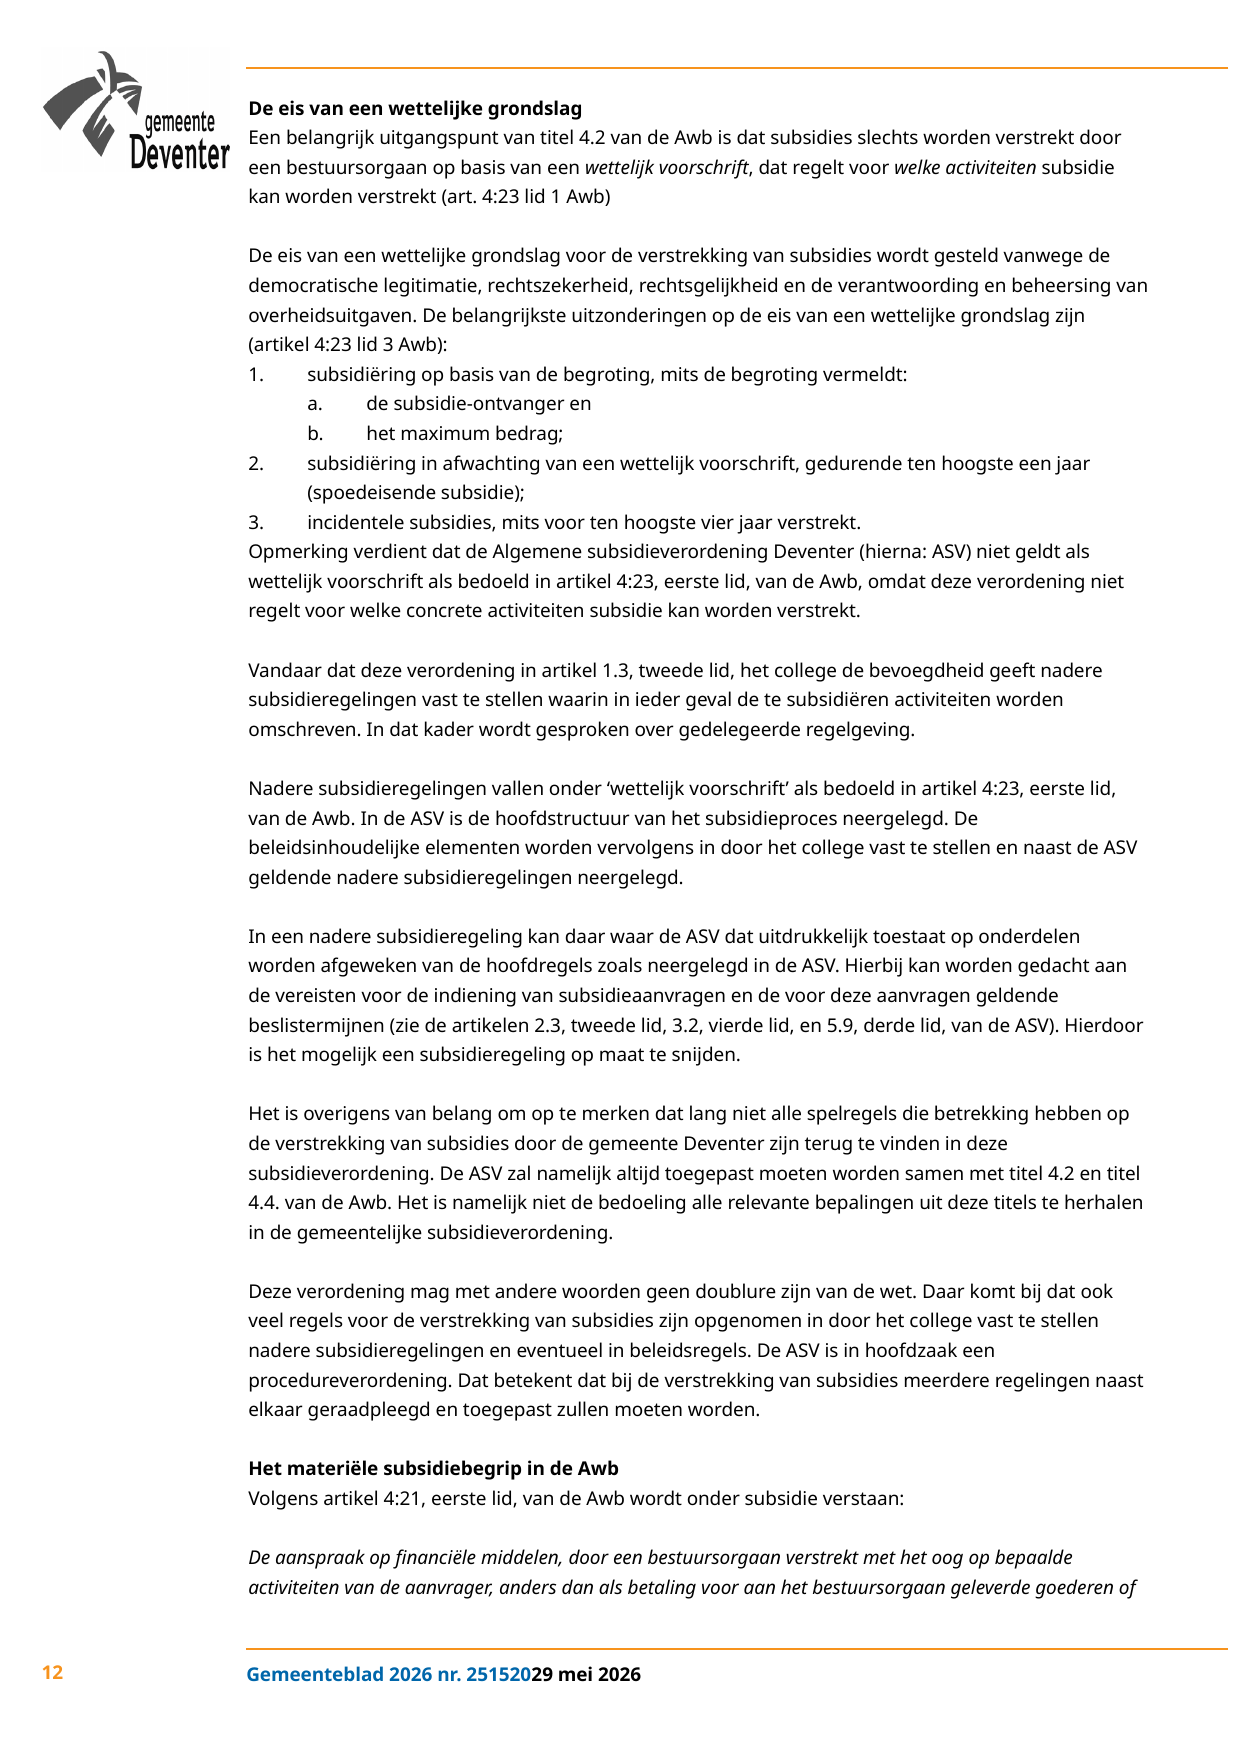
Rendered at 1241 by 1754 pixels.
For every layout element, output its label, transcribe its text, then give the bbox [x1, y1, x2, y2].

list incidentele subsidies, mits voor ten hoogste vier jaar verstrekt. [248, 509, 1152, 535]
picture [41, 47, 231, 172]
text Het materiële subsidiebegrip in de Awb [248, 1456, 1152, 1481]
list subsidiëring op basis van de begroting, mits de begroting vermeldt: [248, 361, 1152, 387]
list de subsidie-ontvanger en [307, 391, 1152, 416]
list het maximum bedrag; [307, 420, 1152, 446]
text De eis van een wettelijke grondslag [248, 95, 1152, 121]
text Een belangrijk uitgangspunt van titel 4.2 van de Awb is dat subsidies slechts worden verstrekt door een bestuursorgaan op basis van een wettelijk voorschrift, dat regelt voor welke activiteiten subsidie kan worden verstrekt (art. 4:23 lid 1 Awb) [248, 124, 1152, 209]
list subsidiëring in afwachting van een wettelijk voorschrift, gedurende ten hoogste een jaar (spoedeisende subsidie); [248, 450, 1152, 505]
text De eis van een wettelijke grondslag voor de verstrekking van subsidies wordt gesteld vanwege de democratische legitimatie, rechtszekerheid, rechtsgelijkheid en de verantwoording en beheersing van overheidsuitgaven. De belangrijkste uitzonderingen op de eis van een wettelijke grondslag zijn (artikel 4:23 lid 3 Awb): [248, 243, 1152, 357]
text Deze verordening mag met andere woorden geen doublure zijn van de wet. Daar komt bij dat ook veel regels voor de verstrekking van subsidies zijn opgenomen in door het college vast te stellen nadere subsidieregelingen en eventueel in beleidsregels. De ASV is in hoofdzaak een procedureverordening. Dat betekent dat bij de verstrekking van subsidies meerdere regelingen naast elkaar geraadpleegd en toegepast zullen moeten worden. [248, 1278, 1152, 1422]
text Het is overigens van belang om op te merken dat lang niet alle spelregels die betrekking hebben op de verstrekking van subsidies door de gemeente Deventer zijn terug te vinden in deze subsidieverordening. De ASV zal namelijk altijd toegepast moeten worden samen met titel 4.2 en titel 4.4. van de Awb. Het is namelijk niet de bedoeling alle relevante bepalingen uit deze titels te herhalen in de gemeentelijke subsidieverordening. [248, 1101, 1152, 1245]
text In een nadere subsidieregeling kan daar waar de ASV dat uitdrukkelijk toestaat op onderdelen worden afgeweken van de hoofdregels zoals neergelegd in de ASV. Hierbij kan worden gedacht aan de vereisten voor de indiening van subsidieaanvragen en de voor deze aanvragen geldende beslistermijnen (zie de artikelen 2.3, tweede lid, 3.2, vierde lid, en 5.9, derde lid, van de ASV). Hierdoor is het mogelijk een subsidieregeling op maat te snijden. [248, 923, 1152, 1067]
text Opmerking verdient dat de Algemene subsidieverordening Deventer (hierna: ASV) niet geldt als wettelijk voorschrift als bedoeld in artikel 4:23, eerste lid, van de Awb, omdat deze verordening niet regelt voor welke concrete activiteiten subsidie kan worden verstrekt. [248, 538, 1152, 623]
text De aanspraak op financiële middelen, door een bestuursorgaan verstrekt met het oog op bepaalde activiteiten van de aanvrager, anders dan als betaling voor aan het bestuursorgaan geleverde goederen of [248, 1544, 1152, 1600]
text Vandaar dat deze verordening in artikel 1.3, tweede lid, het college de bevoegdheid geeft nadere subsidieregelingen vast te stellen waarin in ieder geval de te subsidiëren activiteiten worden omschreven. In dat kader wordt gesproken over gedelegeerde regelgeving. [248, 657, 1152, 742]
text Volgens artikel 4:21, eerste lid, van de Awb wordt onder subsidie verstaan: [248, 1485, 1152, 1511]
text Nadere subsidieregelingen vallen onder ‘wettelijk voorschrift’ als bedoeld in artikel 4:23, eerste lid, van de Awb. In de ASV is de hoofdstructuur van het subsidieproces neergelegd. De beleidsinhoudelijke elementen worden vervolgens in door het college vast te stellen en naast de ASV geldende nadere subsidieregelingen neergelegd. [248, 775, 1152, 890]
